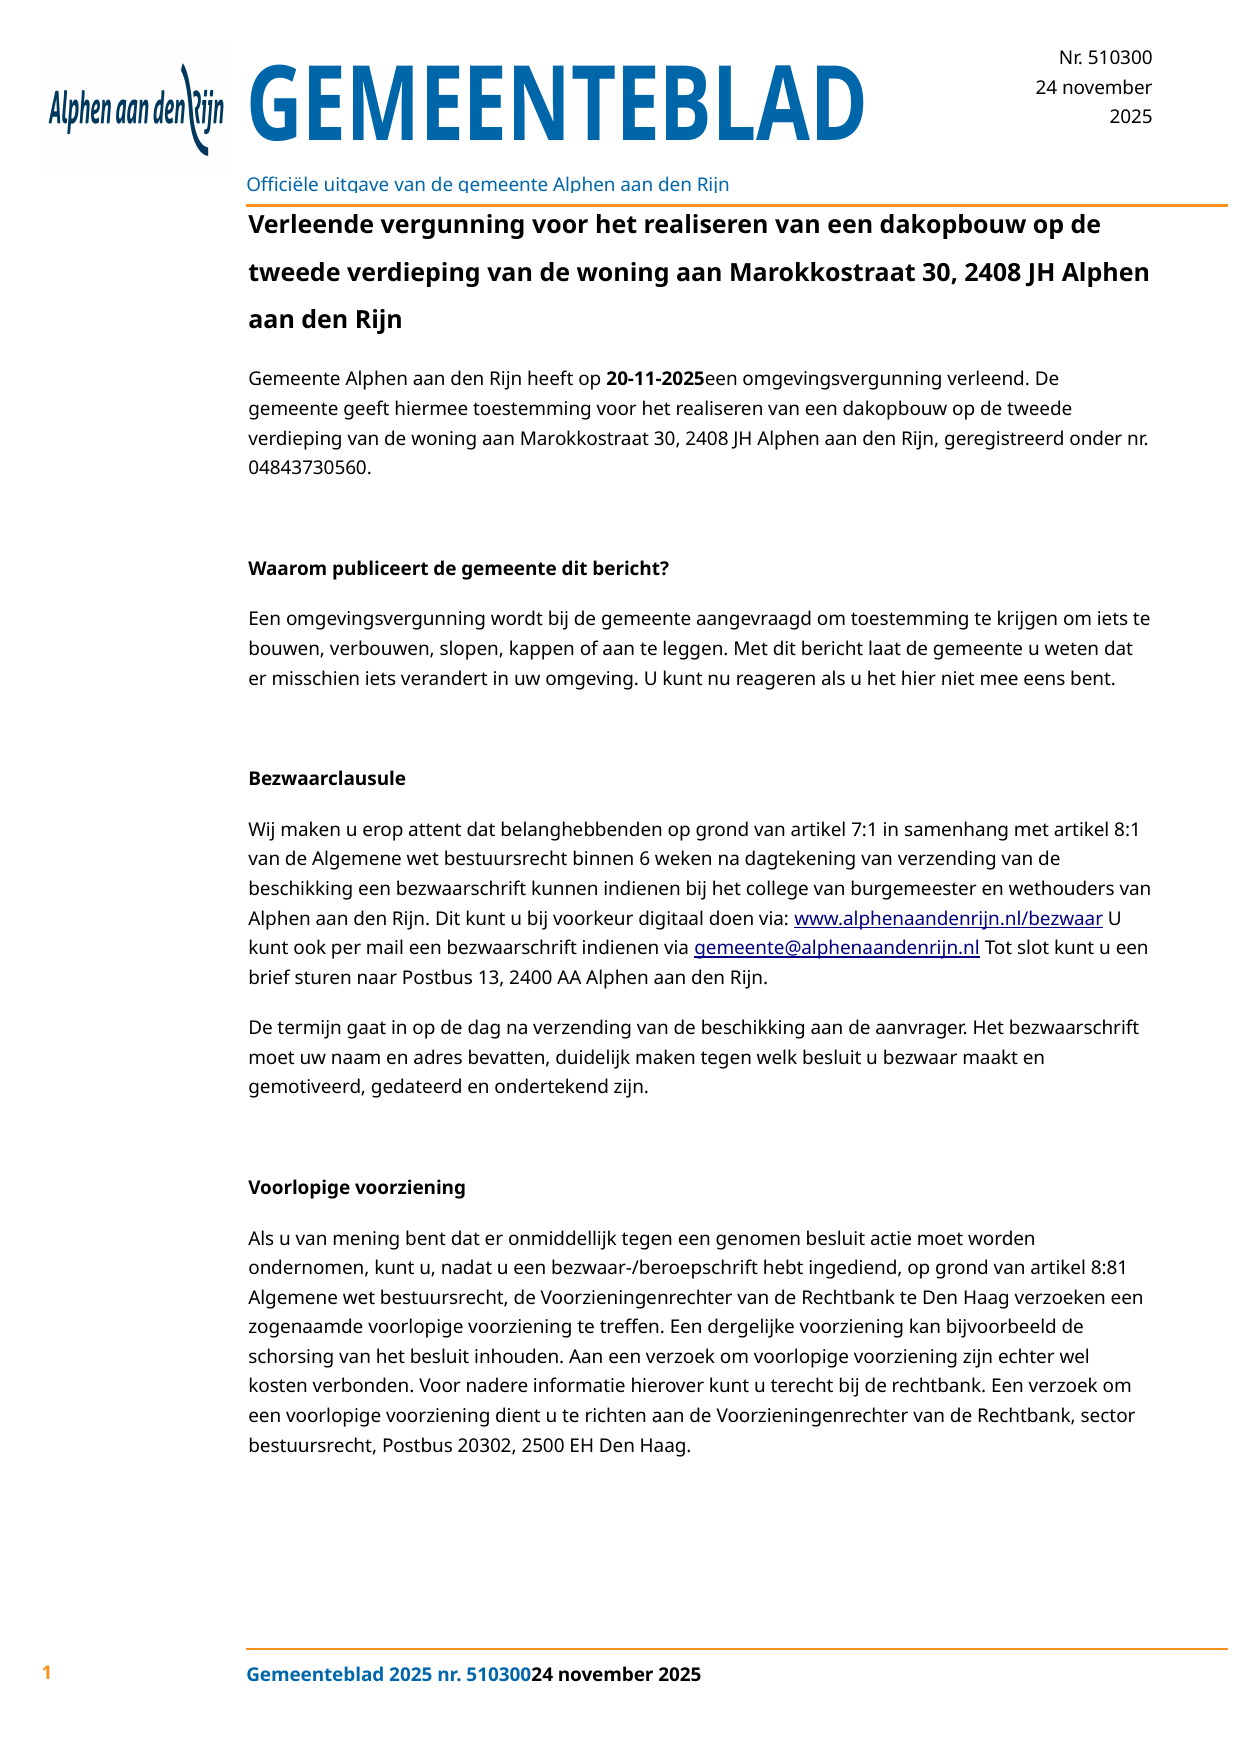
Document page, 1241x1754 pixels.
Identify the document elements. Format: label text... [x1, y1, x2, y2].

text Voorlopige voorziening [248, 1174, 1152, 1200]
text Gemeente Alphen aan den Rijn heeft op 20-11-2025een omgevingsvergunning verleend. De gemeente geeft hiermee toestemming voor het realiseren van een dakopbouw op de tweede verdieping van de woning aan Marokkostraat 30, 2408 JH Alphen aan den Rijn, geregistreerd onder nr. 04843730560. [248, 366, 1152, 480]
text Verleende vergunning voor het realiseren van een dakopbouw op de tweede verdieping van de woning aan Marokkostraat 30, 2408 JH Alphen aan den Rijn [248, 207, 1152, 336]
text Als u van mening bent dat er onmiddellijk tegen een genomen besluit actie moet worden ondernomen, kunt u, nadat u een bezwaar-/beroepschrift hebt ingediend, op grond van artikel 8:81 Algemene wet bestuursrecht, de Voorzieningenrechter van de Rechtbank te Den Haag verzoeken een zogenaamde voorlopige voorziening te treffen. Een dergelijke voorziening kan bijvoorbeeld de schorsing van het besluit inhouden. Aan een verzoek om voorlopige voorziening zijn echter wel kosten verbonden. Voor nadere informatie hierover kunt u terecht bij de rechtbank. Een verzoek om een voorlopige voorziening dient u te richten aan de Voorzieningenrechter van de Rechtbank, sector bestuursrecht, Postbus 20302, 2500 EH Den Haag. [248, 1225, 1152, 1457]
text Wij maken u erop attent dat belanghebbenden op grond van artikel 7:1 in samenhang met artikel 8:1 van de Algemene wet bestuursrecht binnen 6 weken na dagtekening van verzending van de beschikking een bezwaarschrift kunnen indienen bij het college van burgemeester en wethouders van Alphen aan den Rijn. Dit kunt u bij voorkeur digitaal doen via: www.alphenaandenrijn.nl/bezwaar U kunt ook per mail een bezwaarschrift indienen via gemeente@alphenaandenrijn.nl Tot slot kunt u een brief sturen naar Postbus 13, 2400 AA Alphen aan den Rijn. [248, 816, 1152, 989]
text Bezwaarclausule [248, 766, 1152, 791]
text Waarom publiceert de gemeente dit bericht? [248, 555, 1152, 581]
picture [41, 47, 231, 172]
text Een omgevingsvergunning wordt bij de gemeente aangevraagd om toestemming te krijgen om iets te bouwen, verbouwen, slopen, kappen of aan te leggen. Met dit bericht laat de gemeente u weten dat er misschien iets verandert in uw omgeving. U kunt nu reageren als u het hier niet mee eens bent. [248, 606, 1152, 690]
text De termijn gaat in op de dag na verzending van de beschikking aan de aanvrager. Het bezwaarschrift moet uw naam en adres bevatten, duidelijk maken tegen welk besluit u bezwaar maakt en gemotiveerd, gedateerd en ondertekend zijn. [248, 1014, 1152, 1099]
